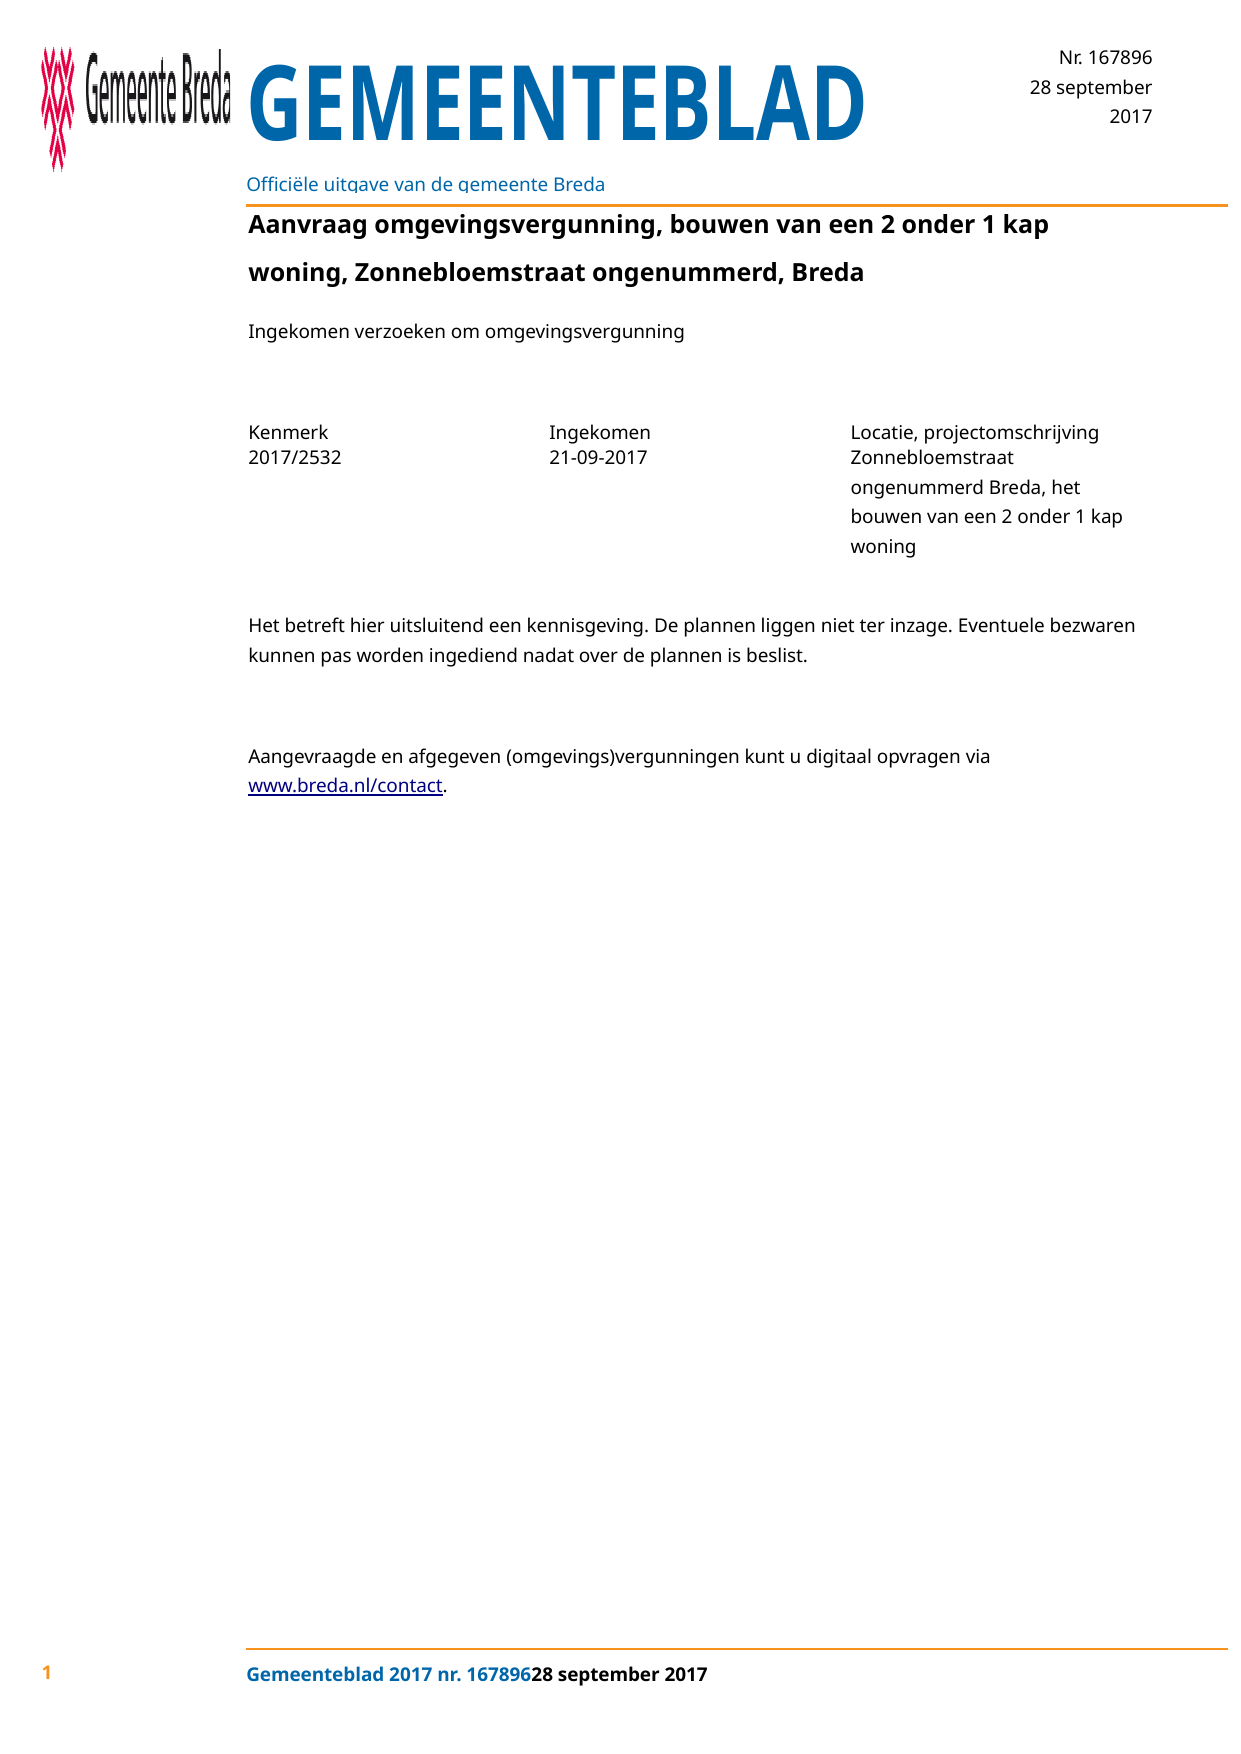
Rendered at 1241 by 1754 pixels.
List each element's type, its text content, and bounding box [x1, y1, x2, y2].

picture [41, 47, 231, 172]
table_header Locatie, projectomschrijving [850, 419, 1152, 444]
table_header Ingekomen [549, 419, 850, 444]
table_header Kenmerk [248, 419, 549, 444]
table_cell 2017/2532 [248, 445, 549, 559]
table_cell 21-09-2017 [549, 445, 850, 559]
text Aangevraagde en afgegeven (omgevings)vergunningen kunt u digitaal opvragen via www.breda.nl/contact. [248, 743, 1152, 798]
text Ingekomen verzoeken om omgevingsvergunning [248, 318, 1152, 344]
table_cell Zonnebloemstraat ongenummerd Breda, het bouwen van een 2 onder 1 kap woning [850, 445, 1152, 559]
text Het betreft hier uitsluitend een kennisgeving. De plannen liggen niet ter inzage. Eventuele bezwaren kunnen pas worden ingediend nadat over de plannen is beslist. [248, 613, 1152, 668]
text Aanvraag omgevingsvergunning, bouwen van een 2 onder 1 kap woning, Zonnebloemstraat ongenummerd, Breda [248, 207, 1152, 288]
